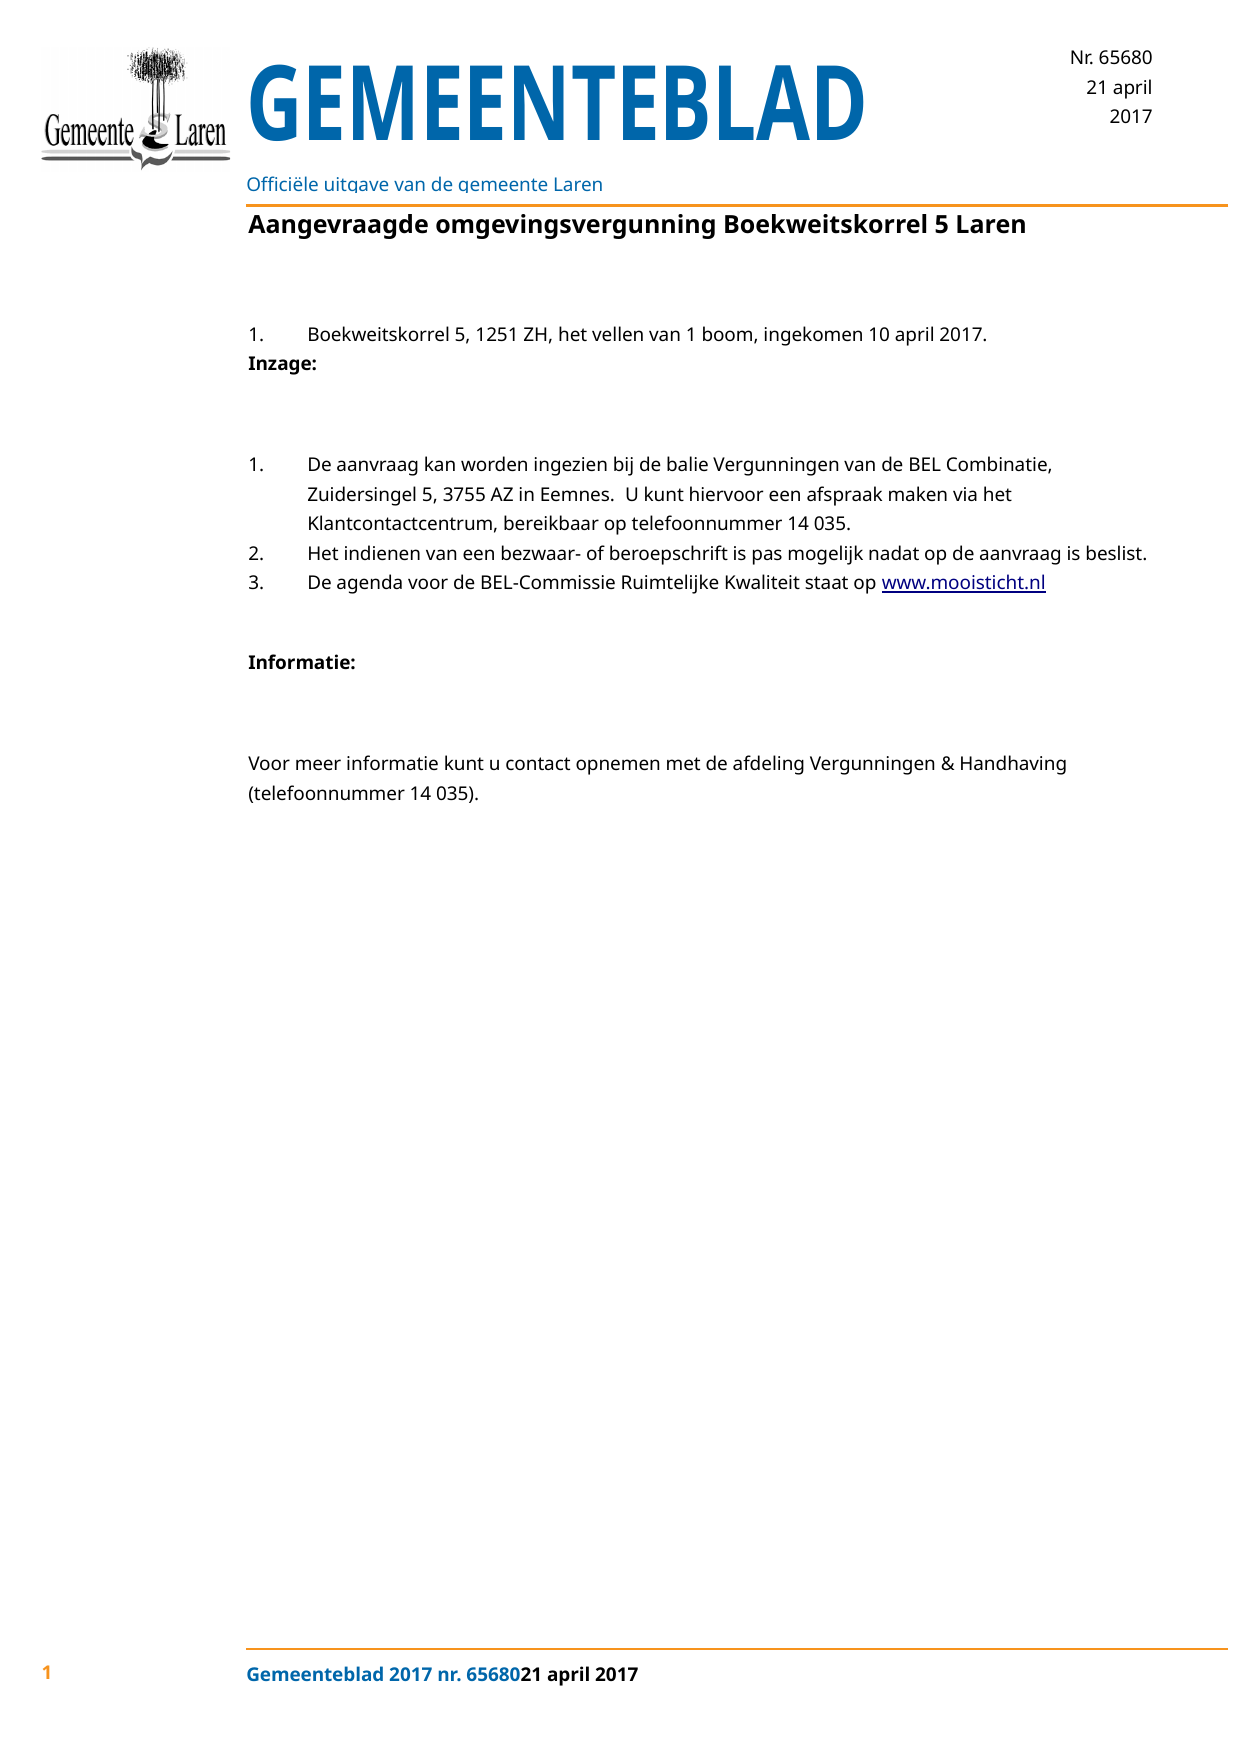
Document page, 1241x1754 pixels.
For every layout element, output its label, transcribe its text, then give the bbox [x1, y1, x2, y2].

list Boekweitskorrel 5, 1251 ZH, het vellen van 1 boom, ingekomen 10 april 2017. [248, 321, 1152, 346]
text Aangevraagde omgevingsvergunning Boekweitskorrel 5 Laren [248, 207, 1152, 241]
picture [41, 47, 231, 172]
text Inzage: [248, 350, 1152, 376]
text Voor meer informatie kunt u contact opnemen met de afdeling Vergunningen & Handhaving (telefoonnummer 14 035). [248, 750, 1152, 806]
list De agenda voor de BEL-Commissie Ruimtelijke Kwaliteit staat op www.mooisticht.nl [248, 569, 1152, 595]
list Het indienen van een bezwaar- of beroepschrift is pas mogelijk nadat op de aanvraag is beslist. [248, 540, 1152, 566]
text Informatie: [248, 649, 1152, 675]
list De aanvraag kan worden ingezien bij de balie Vergunningen van de BEL Combinatie, Zuidersingel 5, 3755 AZ in Eemnes. U kunt hiervoor een afspraak maken via het Klantcontactcentrum, bereikbaar op telefoonnummer 14 035. [248, 451, 1152, 536]
